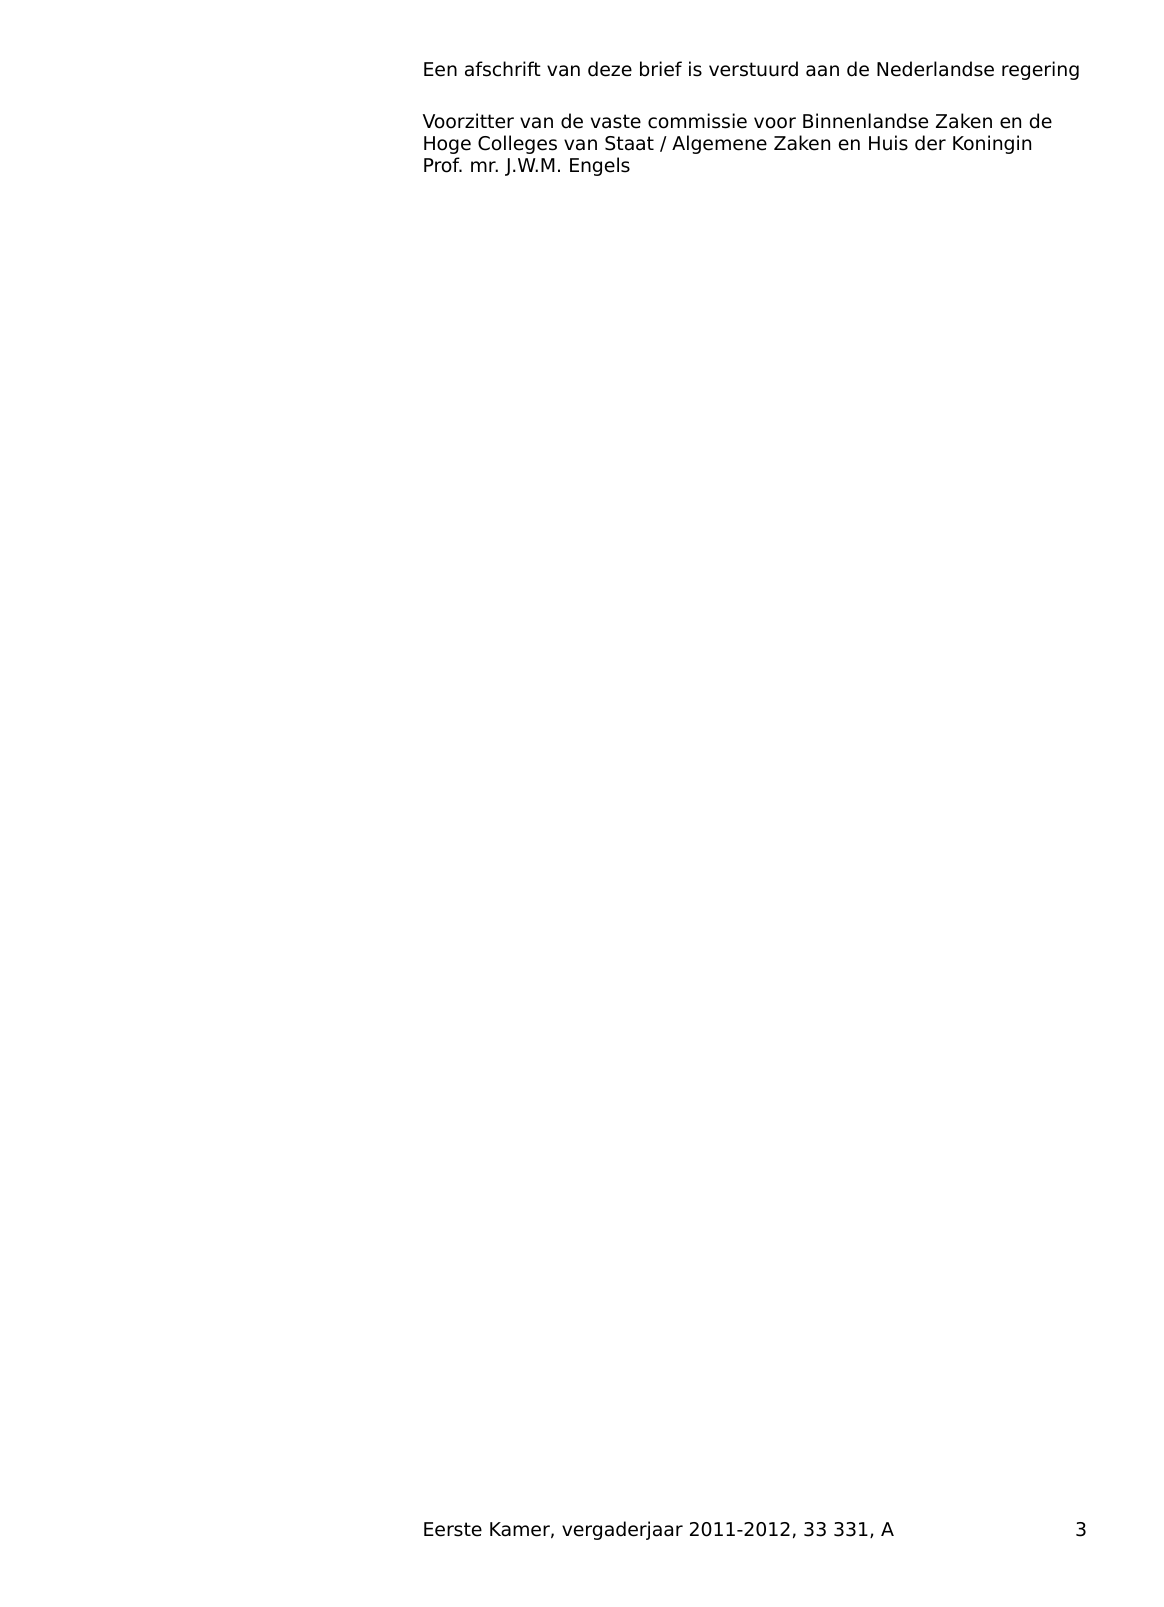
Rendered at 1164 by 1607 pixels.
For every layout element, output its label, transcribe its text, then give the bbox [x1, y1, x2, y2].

text Voorzitter van de vaste commissie voor Binnenlandse Zaken en de Hoge Colleges van Staat / Algemene Zaken en Huis der Koningin Prof. mr. J.W.M. Engels [422, 111, 1087, 177]
text Een afschrift van deze brief is verstuurd aan de Nederlandse regering [422, 59, 1087, 81]
